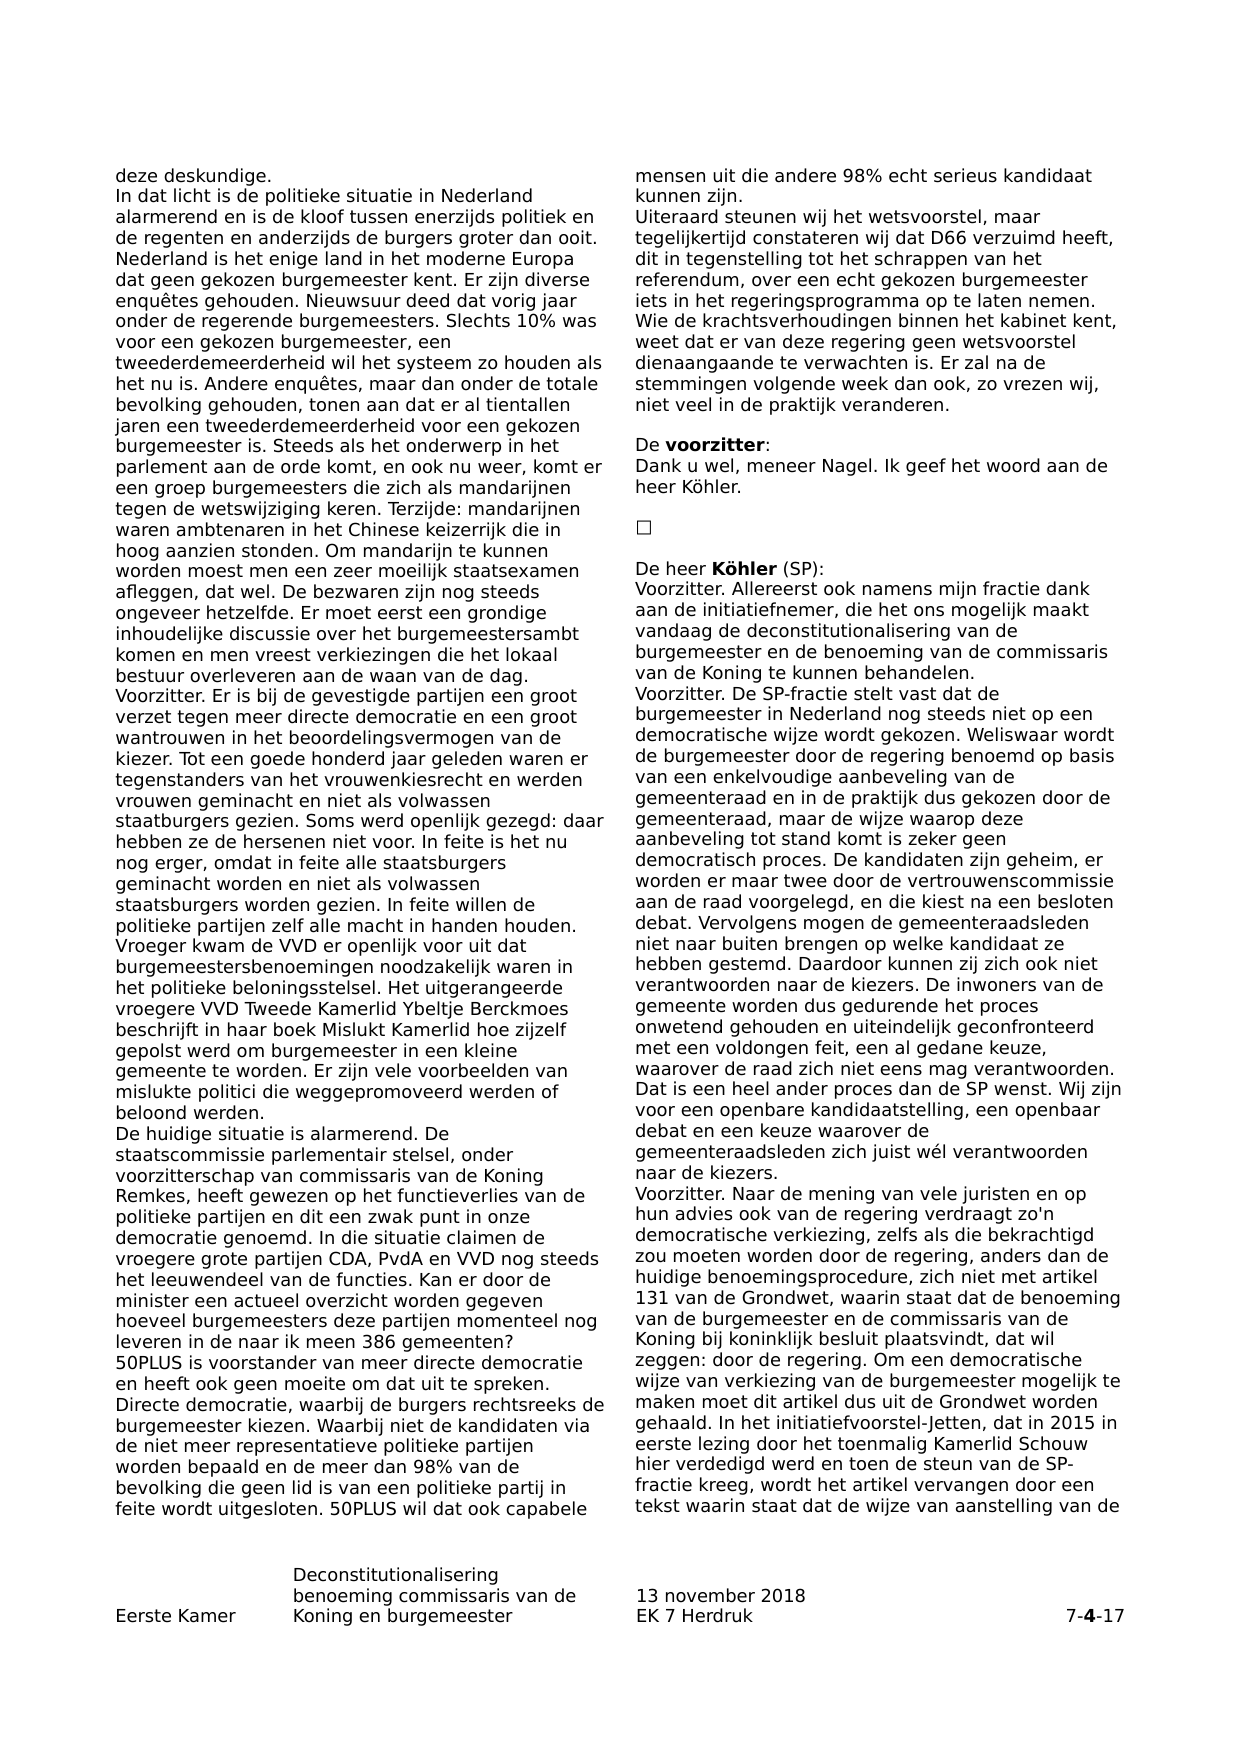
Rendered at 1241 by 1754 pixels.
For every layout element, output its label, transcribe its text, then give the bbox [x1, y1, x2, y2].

text 50PLUS is voorstander van meer directe democratie en heeft ook geen moeite om dat uit te spreken. Directe democratie, waarbij de burgers rechtsreeks de burgemeester kiezen. Waarbij niet de kandidaten via de niet meer representatieve politieke partijen worden bepaald en de meer dan 98% van de bevolking die geen lid is van een politieke partij in feite wordt uitgesloten. 50PLUS wil dat ook capabele [115, 1353, 605, 1519]
text Voorzitter. De SP-fractie stelt vast dat de burgemeester in Nederland nog steeds niet op een democratische wijze wordt gekozen. Weliswaar wordt de burgemeester door de regering benoemd op basis van een enkelvoudige aanbeveling van de gemeenteraad en in de praktijk dus gekozen door de gemeenteraad, maar de wijze waarop deze aanbeveling tot stand komt is zeker geen democratisch proces. De kandidaten zijn geheim, er worden er maar twee door de vertrouwenscommissie aan de raad voorgelegd, en die kiest na een besloten debat. Vervolgens mogen de gemeenteraadsleden niet naar buiten brengen op welke kandidaat ze hebben gestemd. Daardoor kunnen zij zich ook niet verantwoorden naar de kiezers. De inwoners van de gemeente worden dus gedurende het proces onwetend gehouden en uiteindelijk geconfronteerd met een voldongen feit, een al gedane keuze, waarover de raad zich niet eens mag verantwoorden. Dat is een heel ander proces dan de SP wenst. Wij zijn voor een openbare kandidaatstelling, een openbaar debat en een keuze waarover de gemeenteraadsleden zich juist wél verantwoorden naar de kiezers. [635, 683, 1125, 1183]
text Voorzitter. Naar de mening van vele juristen en op hun advies ook van de regering verdraagt zo'n democratische verkiezing, zelfs als die bekrachtigd zou moeten worden door de regering, anders dan de huidige benoemingsprocedure, zich niet met artikel 131 van de Grondwet, waarin staat dat de benoeming van de burgemeester en de commissaris van de Koning bij koninklijk besluit plaatsvindt, dat wil zeggen: door de regering. Om een democratische wijze van verkiezing van de burgemeester mogelijk te maken moet dit artikel dus uit de Grondwet worden gehaald. In het initiatiefvoorstel-Jetten, dat in 2015 in eerste lezing door het toenmalig Kamerlid Schouw hier verdedigd werd en toen de steun van de SP-fractie kreeg, wordt het artikel vervangen door een tekst waarin staat dat de wijze van aanstelling van de [635, 1183, 1125, 1517]
text Dank u wel, meneer Nagel. Ik geef het woord aan de heer Köhler. [635, 456, 1125, 498]
text mensen uit die andere 98% echt serieus kandidaat kunnen zijn. [635, 165, 1125, 207]
text deze deskundige. [115, 165, 605, 186]
text De heer Köhler (SP): [635, 558, 1125, 579]
text Uiteraard steunen wij het wetsvoorstel, maar tegelijkertijd constateren wij dat D66 verzuimd heeft, dit in tegenstelling tot het schrappen van het referendum, over een echt gekozen burgemeester iets in het regeringsprogramma op te laten nemen. Wie de krachtsverhoudingen binnen het kabinet kent, weet dat er van deze regering geen wetsvoorstel dienaangaande te verwachten is. Er zal na de stemmingen volgende week dan ook, zo vrezen wij, niet veel in de praktijk veranderen. [635, 207, 1125, 415]
text De huidige situatie is alarmerend. De staatscommissie parlementair stelsel, onder voorzitterschap van commissaris van de Koning Remkes, heeft gewezen op het functieverlies van de politieke partijen en dit een zwak punt in onze democratie genoemd. In die situatie claimen de vroegere grote partijen CDA, PvdA en VVD nog steeds het leeuwendeel van de functies. Kan er door de minister een actueel overzicht worden gegeven hoeveel burgemeesters deze partijen momenteel nog leveren in de naar ik meen 386 gemeenten? [115, 1124, 605, 1353]
text Voorzitter. Allereerst ook namens mijn fractie dank aan de initiatiefnemer, die het ons mogelijk maakt vandaag de deconstitutionalisering van de burgemeester en de benoeming van de commissaris van de Koning te kunnen behandelen. [635, 579, 1125, 683]
text Voorzitter. Er is bij de gevestigde partijen een groot verzet tegen meer directe democratie en een groot wantrouwen in het beoordelingsvermogen van de kiezer. Tot een goede honderd jaar geleden waren er tegenstanders van het vrouwenkiesrecht en werden vrouwen geminacht en niet als volwassen staatburgers gezien. Soms werd openlijk gezegd: daar hebben ze de hersenen niet voor. In feite is het nu nog erger, omdat in feite alle staatsburgers geminacht worden en niet als volwassen staatsburgers worden gezien. In feite willen de politieke partijen zelf alle macht in handen houden. Vroeger kwam de VVD er openlijk voor uit dat burgemeestersbenoemingen noodzakelijk waren in het politieke beloningsstelsel. Het uitgerangeerde vroegere VVD Tweede Kamerlid Ybeltje Berckmoes beschrijft in haar boek Mislukt Kamerlid hoe zijzelf gepolst werd om burgemeester in een kleine gemeente te worden. Er zijn vele voorbeelden van mislukte politici die weggepromoveerd werden of beloond werden. [115, 686, 605, 1124]
text De voorzitter: [635, 435, 1125, 456]
text In dat licht is de politieke situatie in Nederland alarmerend en is de kloof tussen enerzijds politiek en de regenten en anderzijds de burgers groter dan ooit. Nederland is het enige land in het moderne Europa dat geen gekozen burgemeester kent. Er zijn diverse enquêtes gehouden. Nieuwsuur deed dat vorig jaar onder de regerende burgemeesters. Slechts 10% was voor een gekozen burgemeester, een tweederdemeerderheid wil het systeem zo houden als het nu is. Andere enquêtes, maar dan onder de totale bevolking gehouden, tonen aan dat er al tientallen jaren een tweederdemeerderheid voor een gekozen burgemeester is. Steeds als het onderwerp in het parlement aan de orde komt, en ook nu weer, komt er een groep burgemeesters die zich als mandarijnen tegen de wetswijziging keren. Terzijde: mandarijnen waren ambtenaren in het Chinese keizerrijk die in hoog aanzien stonden. Om mandarijn te kunnen worden moest men een zeer moeilijk staatsexamen afleggen, dat wel. De bezwaren zijn nog steeds ongeveer hetzelfde. Er moet eerst een grondige inhoudelijke discussie over het burgemeestersambt komen en men vreest verkiezingen die het lokaal bestuur overleveren aan de waan van de dag. [115, 186, 605, 686]
text ⬜ [635, 518, 1125, 538]
